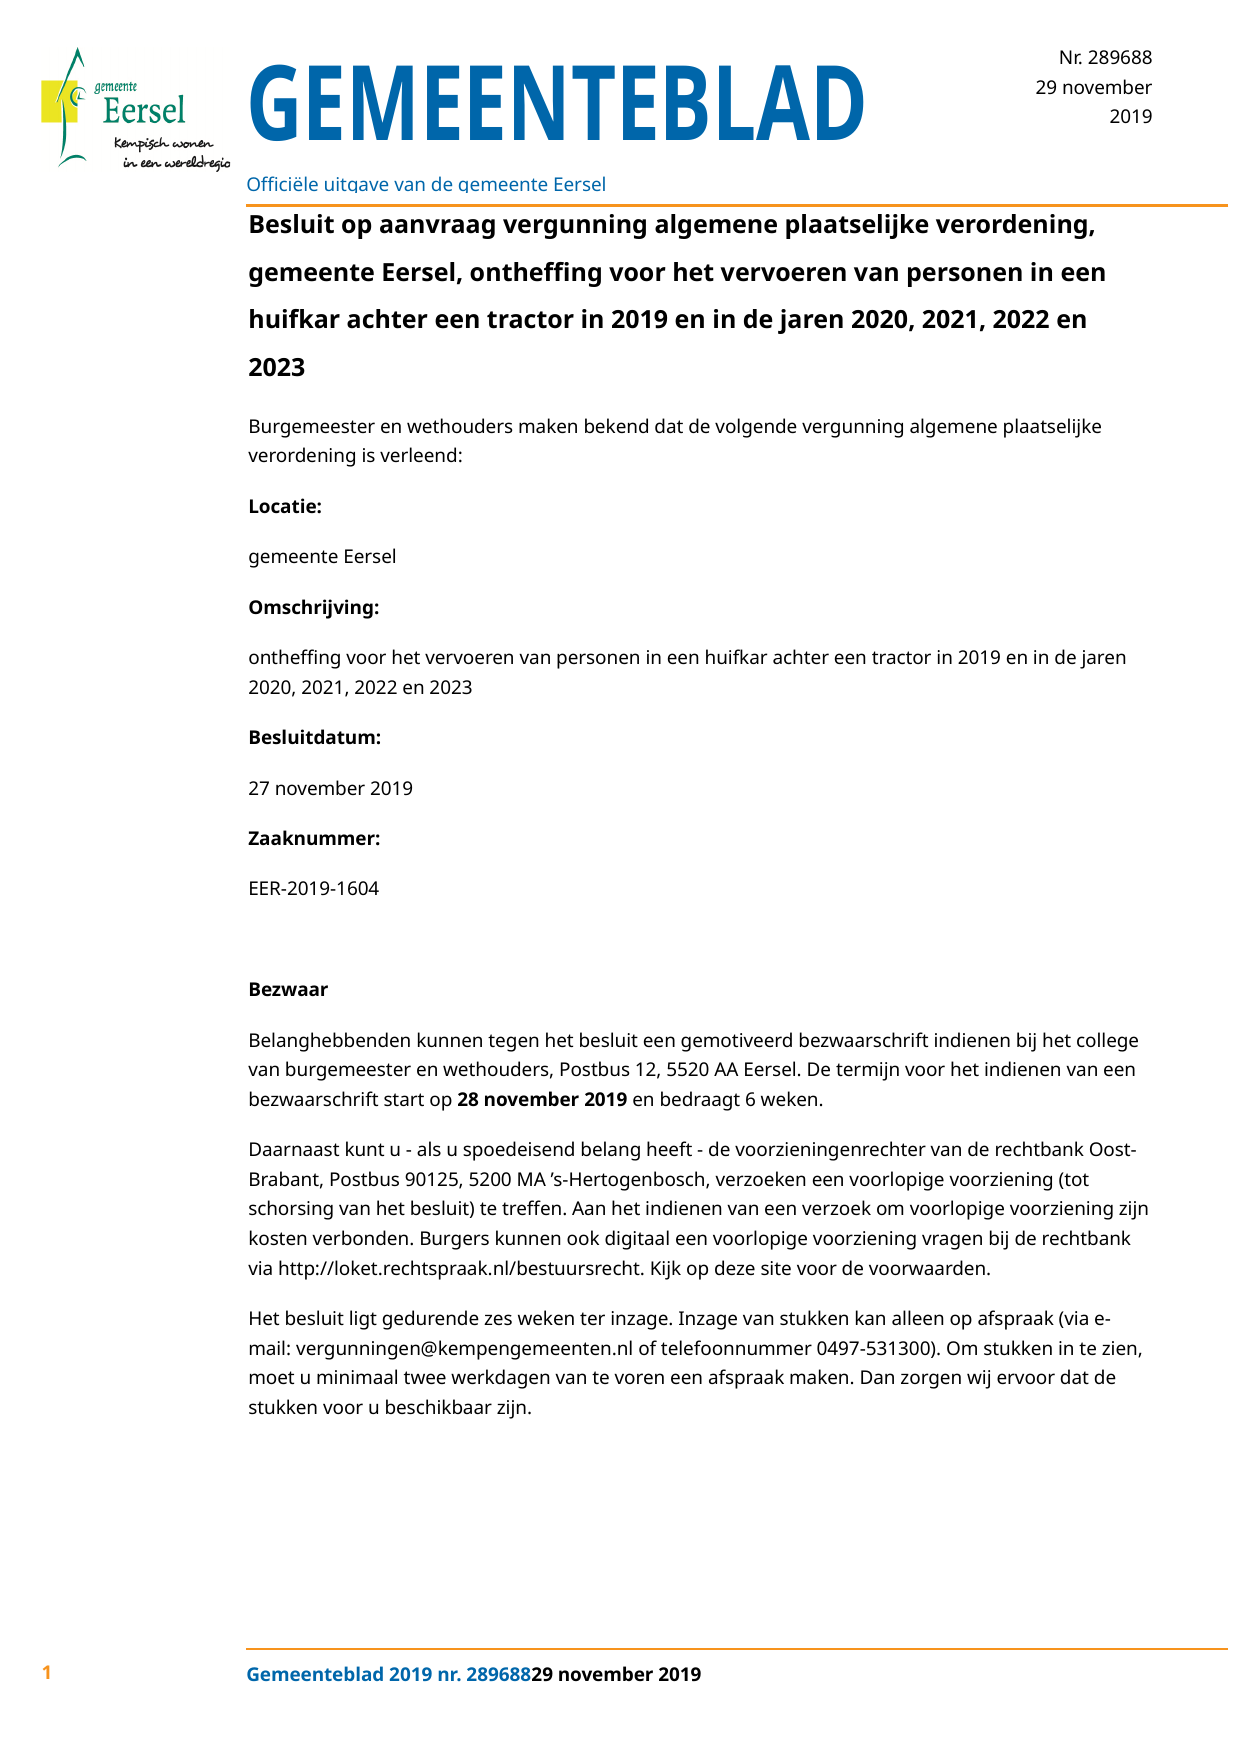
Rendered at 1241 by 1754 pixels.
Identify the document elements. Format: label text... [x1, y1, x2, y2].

text 27 november 2019 [248, 775, 1152, 801]
text ontheffing voor het vervoeren van personen in een huifkar achter een tractor in 2019 en in de jaren 2020, 2021, 2022 en 2023 [248, 644, 1152, 700]
text Besluit op aanvraag vergunning algemene plaatselijke verordening, gemeente Eersel, ontheffing voor het vervoeren van personen in een huifkar achter een tractor in 2019 en in de jaren 2020, 2021, 2022 en 2023 [248, 207, 1152, 384]
text gemeente Eersel [248, 543, 1152, 569]
text Besluitdatum: [248, 724, 1152, 750]
text Zaaknummer: [248, 825, 1152, 851]
text Omschrijving: [248, 594, 1152, 620]
text Daarnaast kunt u - als u spoedeisend belang heeft - de voorzieningenrechter van de rechtbank Oost-Brabant, Postbus 90125, 5200 MA ’s-Hertogenbosch, verzoeken een voorlopige voorziening (tot schorsing van het besluit) te treffen. Aan het indienen van een verzoek om voorlopige voorziening zijn kosten verbonden. Burgers kunnen ook digitaal een voorlopige voorziening vragen bij de rechtbank via http://loket.rechtspraak.nl/bestuursrecht. Kijk op deze site voor de voorwaarden. [248, 1136, 1152, 1281]
text Burgemeester en wethouders maken bekend dat de volgende vergunning algemene plaatselijke verordening is verleend: [248, 413, 1152, 468]
picture [41, 47, 231, 172]
text Bezwaar [248, 976, 1152, 1002]
text Belanghebbenden kunnen tegen het besluit een gemotiveerd bezwaarschrift indienen bij het college van burgemeester en wethouders, Postbus 12, 5520 AA Eersel. De termijn voor het indienen van een bezwaarschrift start op 28 november 2019 en bedraagt 6 weken. [248, 1027, 1152, 1112]
text Locatie: [248, 493, 1152, 519]
text EER-2019-1604 [248, 876, 1152, 901]
text Het besluit ligt gedurende zes weken ter inzage. Inzage van stukken kan alleen op afspraak (via e-mail: vergunningen@kempengemeenten.nl of telefoonnummer 0497-531300). Om stukken in te zien, moet u minimaal twee werkdagen van te voren een afspraak maken. Dan zorgen wij ervoor dat de stukken voor u beschikbaar zijn. [248, 1305, 1152, 1420]
